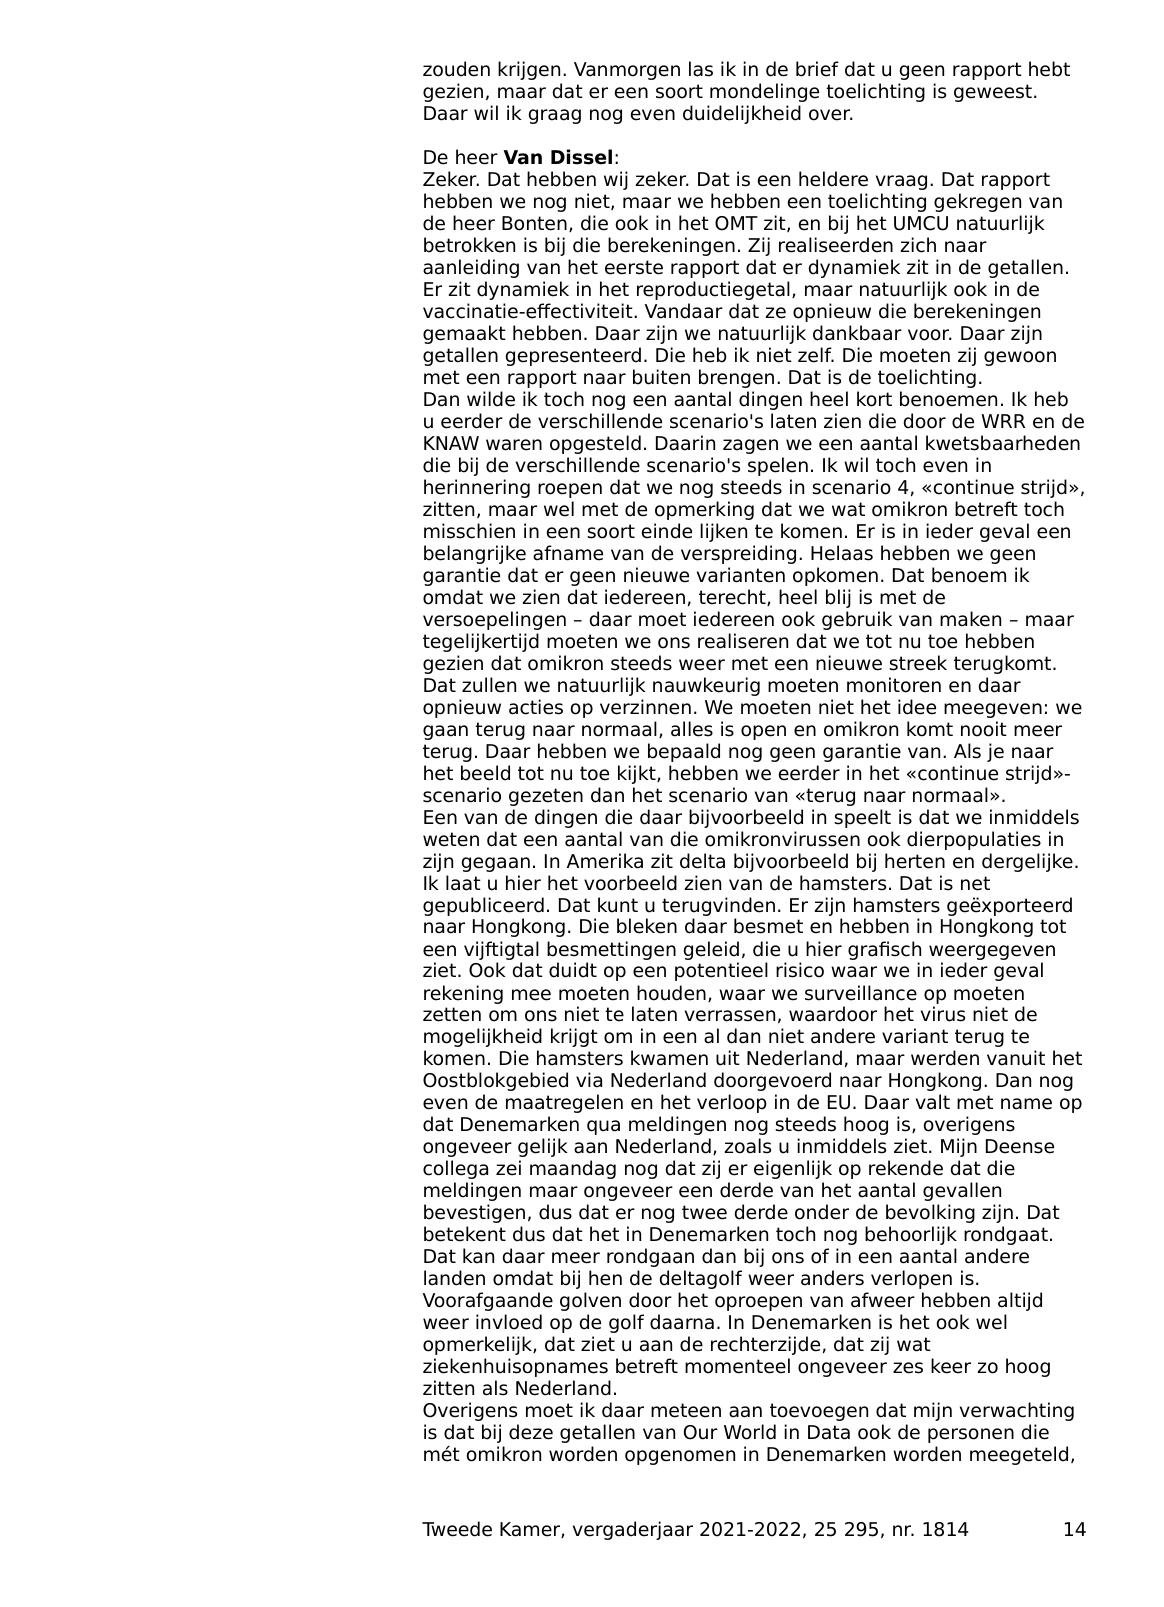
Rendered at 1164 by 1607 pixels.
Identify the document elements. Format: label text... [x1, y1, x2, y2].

text zouden krijgen. Vanmorgen las ik in de brief dat u geen rapport hebt gezien, maar dat er een soort mondelinge toelichting is geweest. Daar wil ik graag nog even duidelijkheid over. [422, 59, 1087, 125]
text Een van de dingen die daar bijvoorbeeld in speelt is dat we inmiddels weten dat een aantal van die omikronvirussen ook dierpopulaties in zijn gegaan. In Amerika zit delta bijvoorbeeld bij herten en dergelijke. Ik laat u hier het voorbeeld zien van de hamsters. Dat is net gepubliceerd. Dat kunt u terugvinden. Er zijn hamsters geëxporteerd naar Hongkong. Die bleken daar besmet en hebben in Hongkong tot een vijftigtal besmettingen geleid, die u hier grafisch weergegeven ziet. Ook dat duidt op een potentieel risico waar we in ieder geval rekening mee moeten houden, waar we surveillance op moeten zetten om ons niet te laten verrassen, waardoor het virus niet de mogelijkheid krijgt om in een al dan niet andere variant terug te komen. Die hamsters kwamen uit Nederland, maar werden vanuit het Oostblokgebied via Nederland doorgevoerd naar Hongkong. Dan nog even de maatregelen en het verloop in de EU. Daar valt met name op dat Denemarken qua meldingen nog steeds hoog is, overigens ongeveer gelijk aan Nederland, zoals u inmiddels ziet. Mijn Deense collega zei maandag nog dat zij er eigenlijk op rekende dat die meldingen maar ongeveer een derde van het aantal gevallen bevestigen, dus dat er nog twee derde onder de bevolking zijn. Dat betekent dus dat het in Denemarken toch nog behoorlijk rondgaat. Dat kan daar meer rondgaan dan bij ons of in een aantal andere landen omdat bij hen de deltagolf weer anders verlopen is. Voorafgaande golven door het oproepen van afweer hebben altijd weer invloed op de golf daarna. In Denemarken is het ook wel opmerkelijk, dat ziet u aan de rechterzijde, dat zij wat ziekenhuisopnames betreft momenteel ongeveer zes keer zo hoog zitten als Nederland. [422, 807, 1087, 1400]
text De heer Van Dissel: [422, 147, 1087, 169]
text Overigens moet ik daar meteen aan toevoegen dat mijn verwachting is dat bij deze getallen van Our World in Data ook de personen die mét omikron worden opgenomen in Denemarken worden meegeteld, [422, 1400, 1087, 1466]
text Zeker. Dat hebben wij zeker. Dat is een heldere vraag. Dat rapport hebben we nog niet, maar we hebben een toelichting gekregen van de heer Bonten, die ook in het OMT zit, en bij het UMCU natuurlijk betrokken is bij die berekeningen. Zij realiseerden zich naar aanleiding van het eerste rapport dat er dynamiek zit in de getallen. Er zit dynamiek in het reproductiegetal, maar natuurlijk ook in de vaccinatie-effectiviteit. Vandaar dat ze opnieuw die berekeningen gemaakt hebben. Daar zijn we natuurlijk dankbaar voor. Daar zijn getallen gepresenteerd. Die heb ik niet zelf. Die moeten zij gewoon met een rapport naar buiten brengen. Dat is de toelichting. [422, 169, 1087, 389]
text Dan wilde ik toch nog een aantal dingen heel kort benoemen. Ik heb u eerder de verschillende scenario's laten zien die door de WRR en de KNAW waren opgesteld. Daarin zagen we een aantal kwetsbaarheden die bij de verschillende scenario's spelen. Ik wil toch even in herinnering roepen dat we nog steeds in scenario 4, «continue strijd», zitten, maar wel met de opmerking dat we wat omikron betreft toch misschien in een soort einde lijken te komen. Er is in ieder geval een belangrijke afname van de verspreiding. Helaas hebben we geen garantie dat er geen nieuwe varianten opkomen. Dat benoem ik omdat we zien dat iedereen, terecht, heel blij is met de versoepelingen – daar moet iedereen ook gebruik van maken – maar tegelijkertijd moeten we ons realiseren dat we tot nu toe hebben gezien dat omikron steeds weer met een nieuwe streek terugkomt. Dat zullen we natuurlijk nauwkeurig moeten monitoren en daar opnieuw acties op verzinnen. We moeten niet het idee meegeven: we gaan terug naar normaal, alles is open en omikron komt nooit meer terug. Daar hebben we bepaald nog geen garantie van. Als je naar het beeld tot nu toe kijkt, hebben we eerder in het «continue strijd»-scenario gezeten dan het scenario van «terug naar normaal». [422, 389, 1087, 807]
